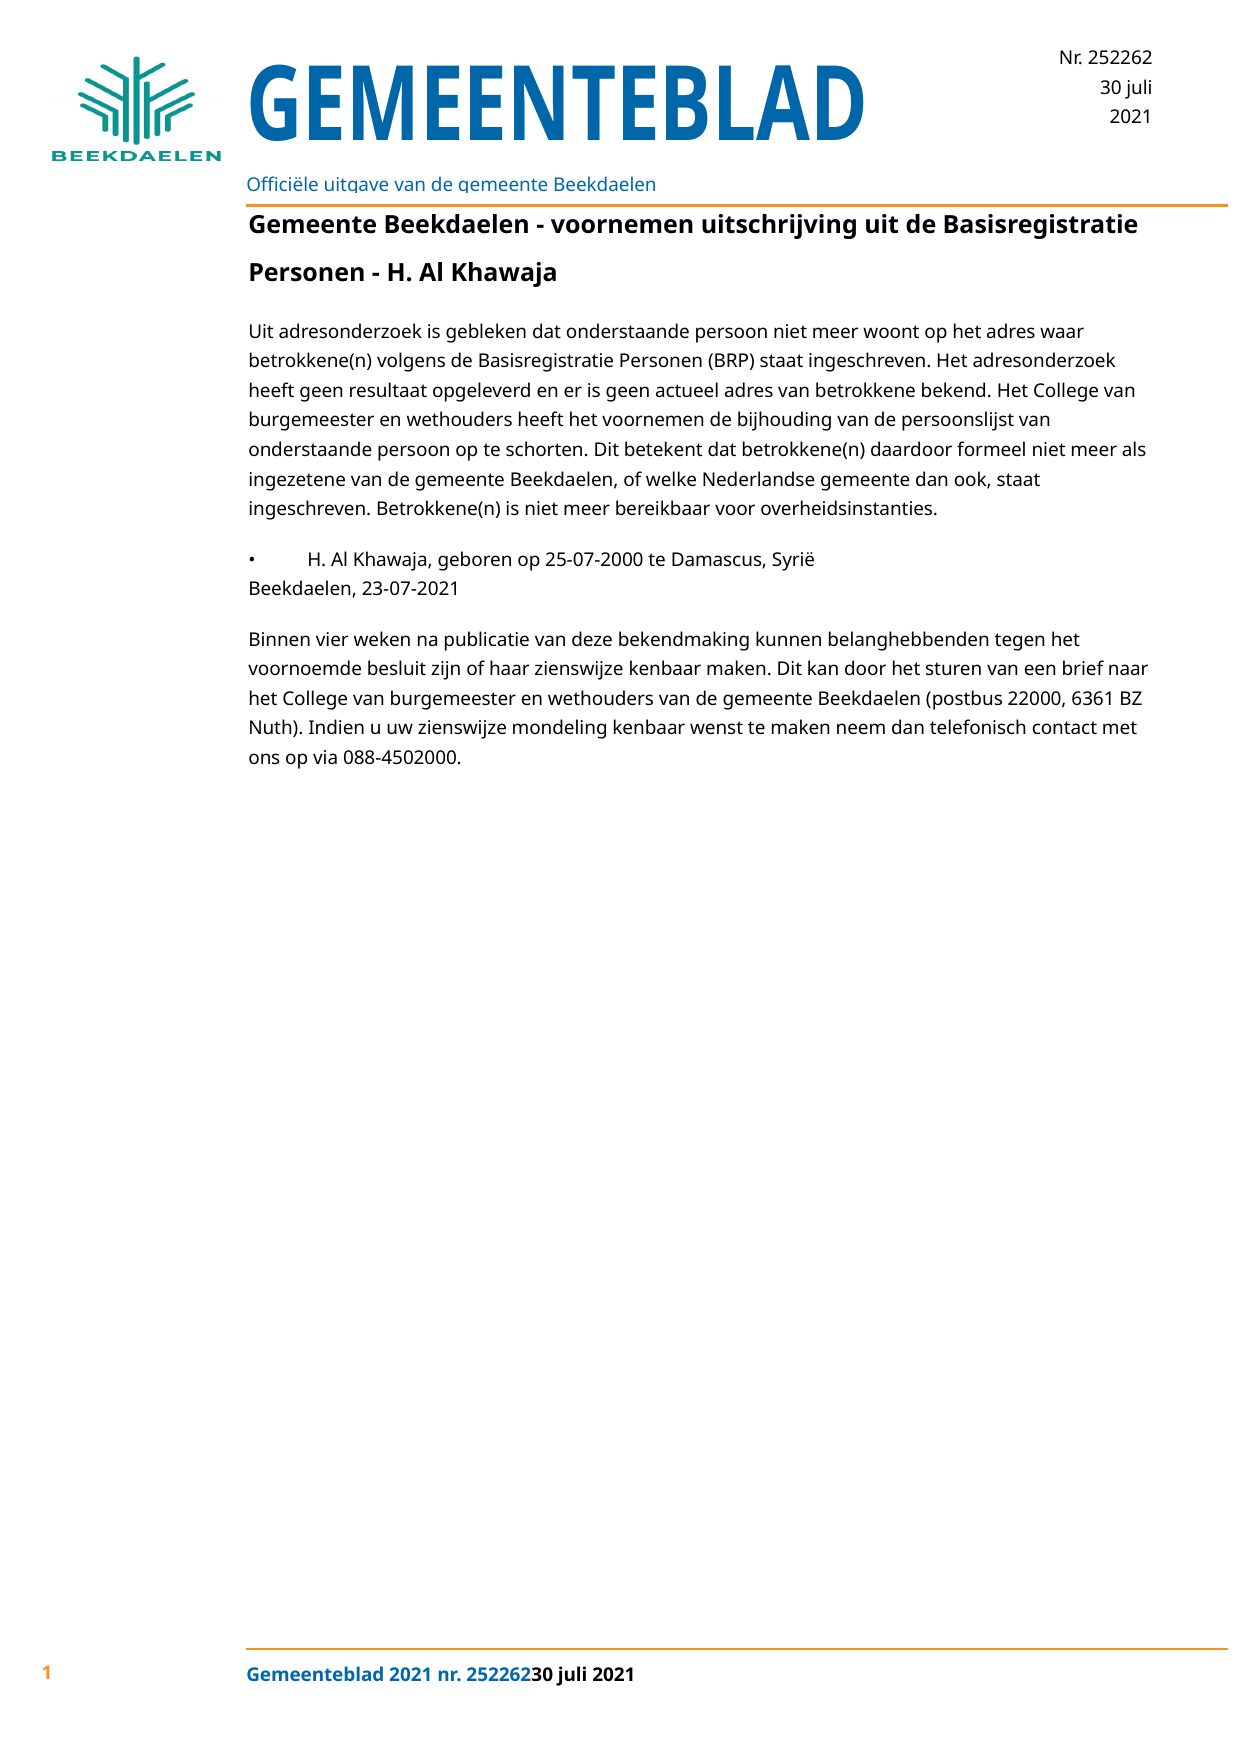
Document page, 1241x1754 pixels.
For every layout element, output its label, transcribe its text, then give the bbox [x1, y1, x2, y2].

text Uit adresonderzoek is gebleken dat onderstaande persoon niet meer woont op het adres waar betrokkene(n) volgens de Basisregistratie Personen (BRP) staat ingeschreven. Het adresonderzoek heeft geen resultaat opgeleverd en er is geen actueel adres van betrokkene bekend. Het College van burgemeester en wethouders heeft het voornemen de bijhouding van de persoonslijst van onderstaande persoon op te schorten. Dit betekent dat betrokkene(n) daardoor formeel niet meer als ingezetene van de gemeente Beekdaelen, of welke Nederlandse gemeente dan ook, staat ingeschreven. Betrokkene(n) is niet meer bereikbaar voor overheidsinstanties. [248, 318, 1152, 521]
text Gemeente Beekdaelen - voornemen uitschrijving uit de Basisregistratie Personen - H. Al Khawaja [248, 207, 1152, 288]
list H. Al Khawaja, geboren op 25-07-2000 te Damascus, Syrië [248, 546, 1152, 572]
picture [41, 47, 231, 172]
text Binnen vier weken na publicatie van deze bekendmaking kunnen belanghebbenden tegen het voornoemde besluit zijn of haar zienswijze kenbaar maken. Dit kan door het sturen van een brief naar het College van burgemeester en wethouders van de gemeente Beekdaelen (postbus 22000, 6361 BZ Nuth). Indien u uw zienswijze mondeling kenbaar wenst te maken neem dan telefonisch contact met ons op via 088-4502000. [248, 626, 1152, 770]
text Beekdaelen, 23-07-2021 [248, 575, 1152, 601]
